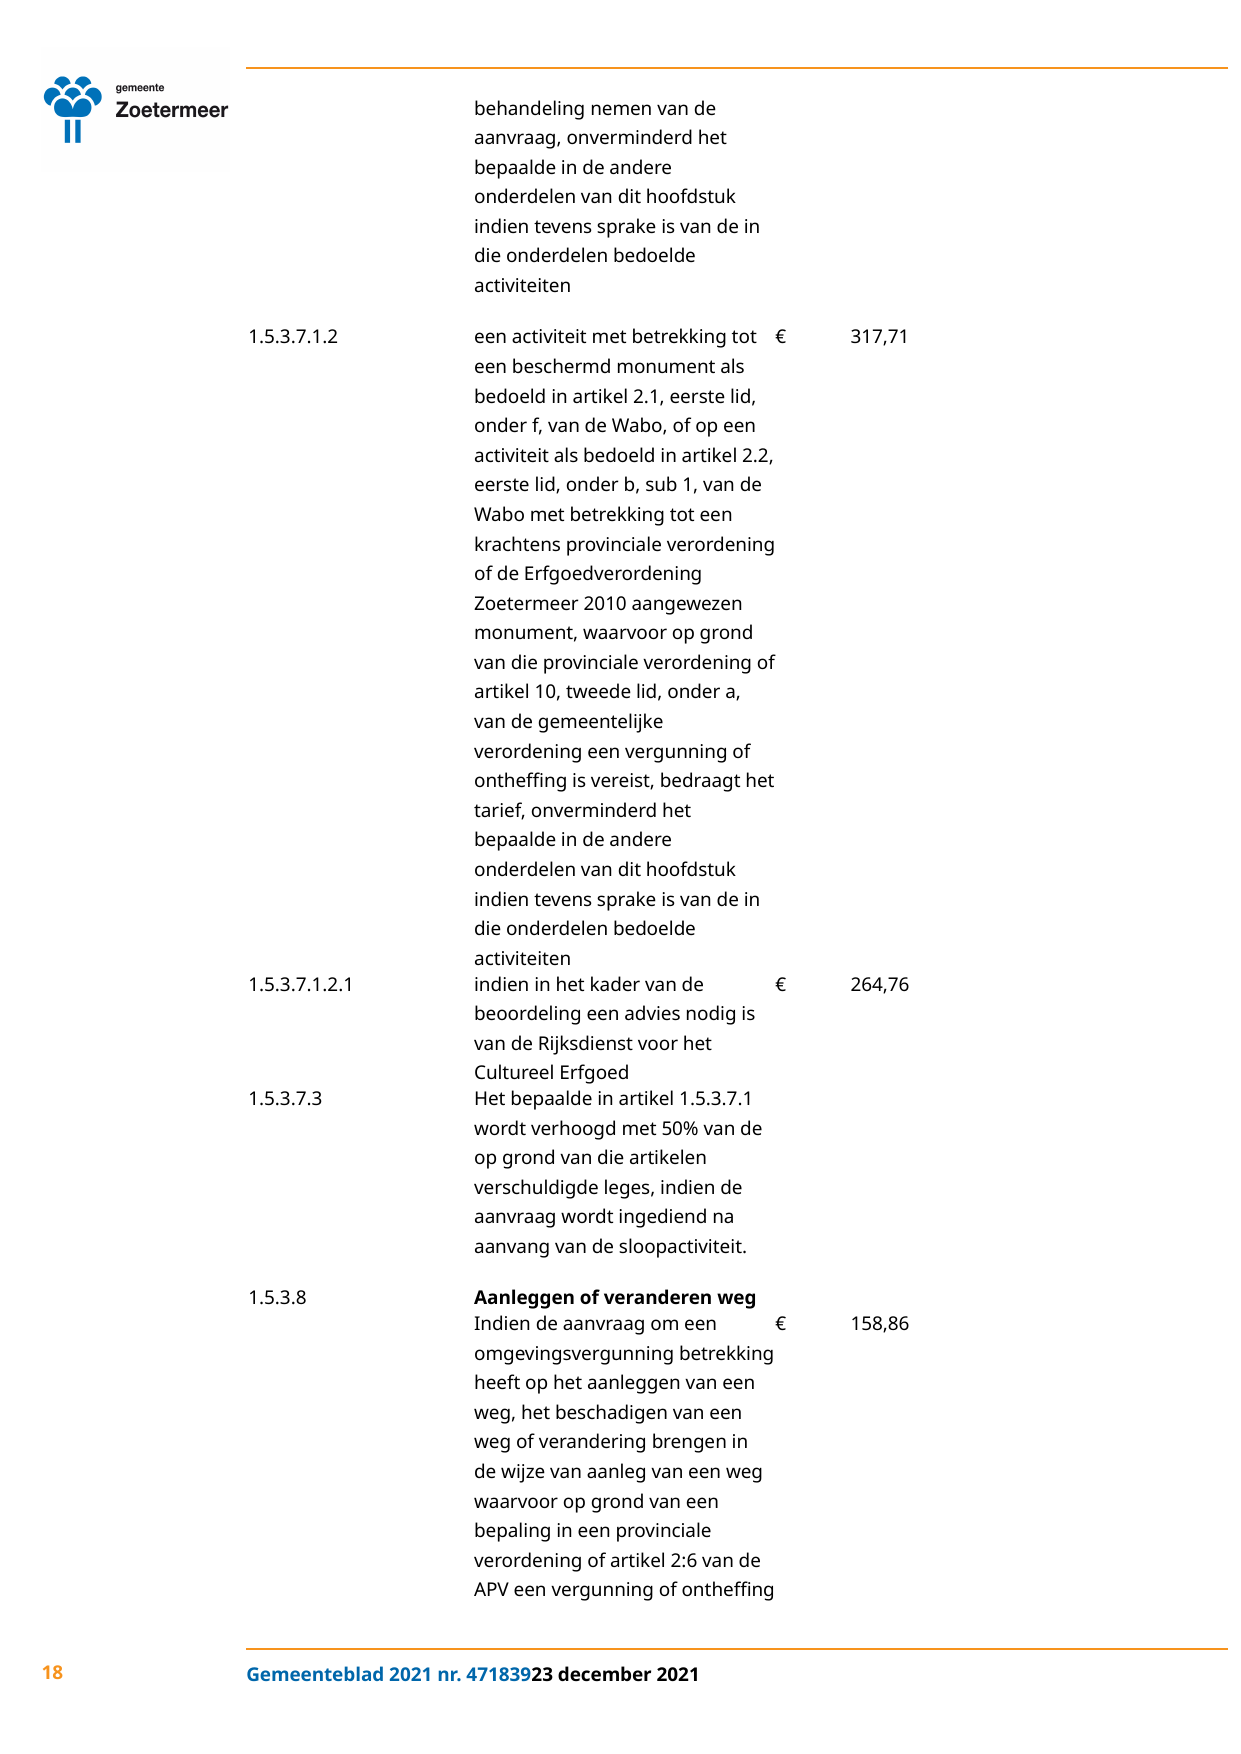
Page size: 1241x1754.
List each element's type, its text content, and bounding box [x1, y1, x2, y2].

table_cell 1.5.3.8 [248, 1285, 474, 1310]
table_cell 1.5.3.7.1.2 [248, 324, 474, 971]
table_cell [850, 1259, 1076, 1284]
table_cell indien in het kader van de beoordeling een advies nodig is van de Rijksdienst voor het Cultureel Erfgoed [474, 971, 775, 1085]
table_cell behandeling nemen van de aanvraag, onverminderd het bepaalde in de andere onderdelen van dit hoofdstuk indien tevens sprake is van de in die onderdelen bedoelde activiteiten [474, 95, 775, 298]
table_cell [1076, 971, 1152, 1085]
table_cell Indien de aanvraag om een omgevingsvergunning betrekking heeft op het aanleggen van een weg, het beschadigen van een weg of verandering brengen in de wijze van aanleg van een weg waarvoor op grond van een bepaling in een provinciale verordening of artikel 2:6 van de APV een vergunning of ontheffing [474, 1310, 775, 1602]
table_cell een activiteit met betrekking tot een beschermd monument als bedoeld in artikel 2.1, eerste lid, onder f, van de Wabo, of op een activiteit als bedoeld in artikel 2.2, eerste lid, onder b, sub 1, van de Wabo met betrekking tot een krachtens provinciale verordening of de Erfgoedverordening Zoetermeer 2010 aangewezen monument, waarvoor op grond van die provinciale verordening of artikel 10, tweede lid, onder a, van de gemeentelijke verordening een vergunning of ontheffing is vereist, bedraagt het tarief, onverminderd het bepaalde in de andere onderdelen van dit hoofdstuk indien tevens sprake is van de in die onderdelen bedoelde activiteiten [474, 324, 775, 971]
table_cell [248, 1259, 474, 1284]
table_cell [850, 1285, 1076, 1310]
table_cell 317,71 [850, 324, 1076, 971]
table_cell 1.5.3.7.1.2.1 [248, 971, 474, 1085]
table_cell [474, 298, 775, 324]
table_cell [850, 1085, 1076, 1259]
table_cell € [775, 1310, 850, 1602]
table_cell [775, 1259, 850, 1284]
table_cell [850, 298, 1076, 324]
table_cell 1.5.3.7.3 [248, 1085, 474, 1259]
picture [41, 47, 231, 172]
table_cell [775, 1285, 850, 1310]
table_cell [1076, 298, 1152, 324]
table_cell [474, 1259, 775, 1284]
table_cell [1076, 1259, 1152, 1284]
table_cell € [775, 324, 850, 971]
table_cell [1076, 1085, 1152, 1259]
table_cell [248, 1310, 474, 1602]
table_cell [248, 298, 474, 324]
table_cell [775, 298, 850, 324]
table_cell 158,86 [850, 1310, 1076, 1602]
table_cell [1076, 95, 1152, 298]
table_cell € [775, 971, 850, 1085]
table_cell [775, 1085, 850, 1259]
table_cell [850, 95, 1076, 298]
table_cell [1076, 324, 1152, 971]
table_cell [1076, 1310, 1152, 1602]
table_cell [1076, 1285, 1152, 1310]
table_cell [248, 95, 474, 298]
table_cell Aanleggen of veranderen weg [474, 1285, 775, 1310]
table_cell 264,76 [850, 971, 1076, 1085]
table_cell [775, 95, 850, 298]
table_cell Het bepaalde in artikel 1.5.3.7.1 wordt verhoogd met 50% van de op grond van die artikelen verschuldigde leges, indien de aanvraag wordt ingediend na aanvang van de sloopactiviteit. [474, 1085, 775, 1259]
